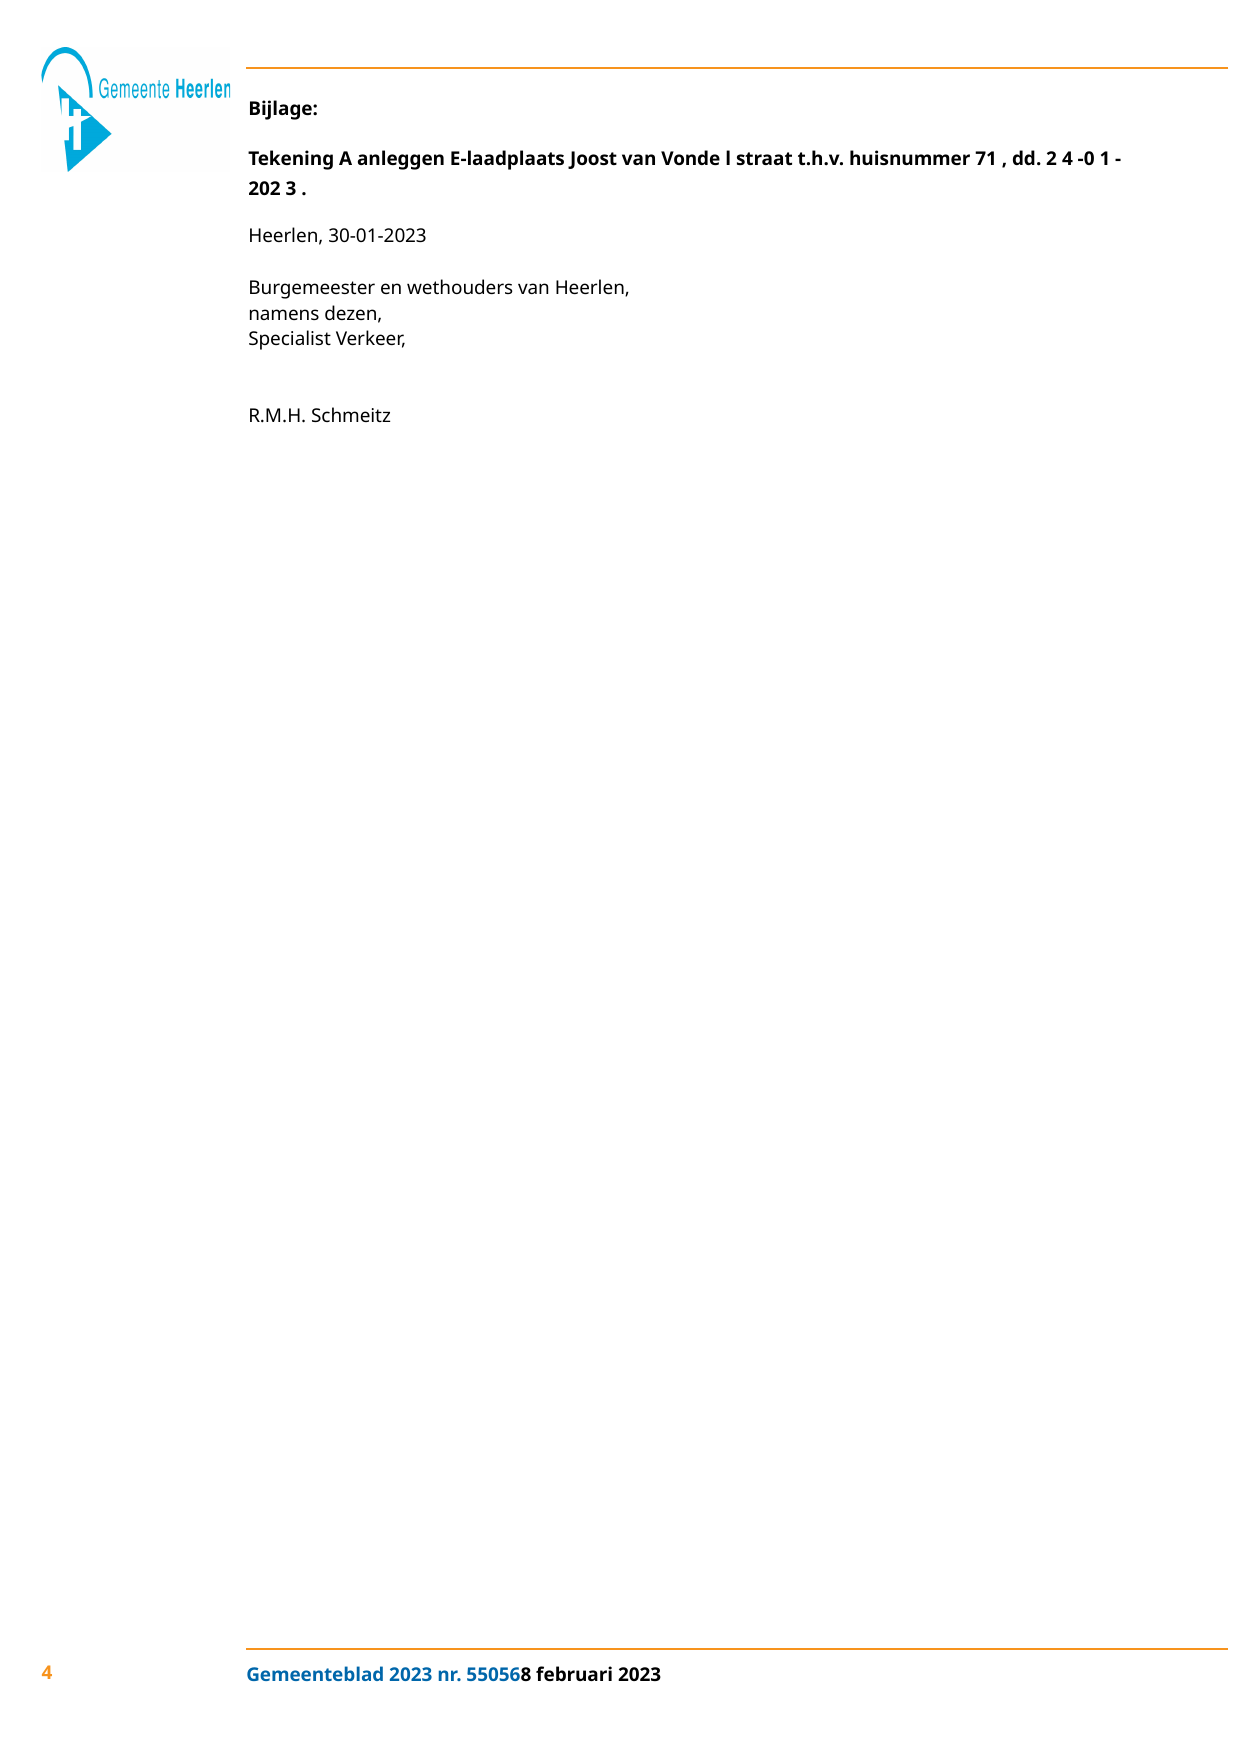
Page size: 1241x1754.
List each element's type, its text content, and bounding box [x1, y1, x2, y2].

text Burgemeester en wethouders van Heerlen, [248, 274, 1152, 300]
text Bijlage: [248, 95, 1152, 121]
text R.M.H. Schmeitz [248, 403, 1152, 428]
text Tekening A anleggen E-laadplaats Joost van Vonde l straat t.h.v. huisnummer 71 , dd. 2 4 -0 1 -202 3 . [248, 145, 1152, 201]
text Heerlen, 30-01-2023 [248, 223, 1152, 248]
text namens dezen, [248, 300, 1152, 326]
text Specialist Verkeer, [248, 326, 1152, 351]
picture [41, 47, 59, 70]
picture [41, 47, 231, 172]
